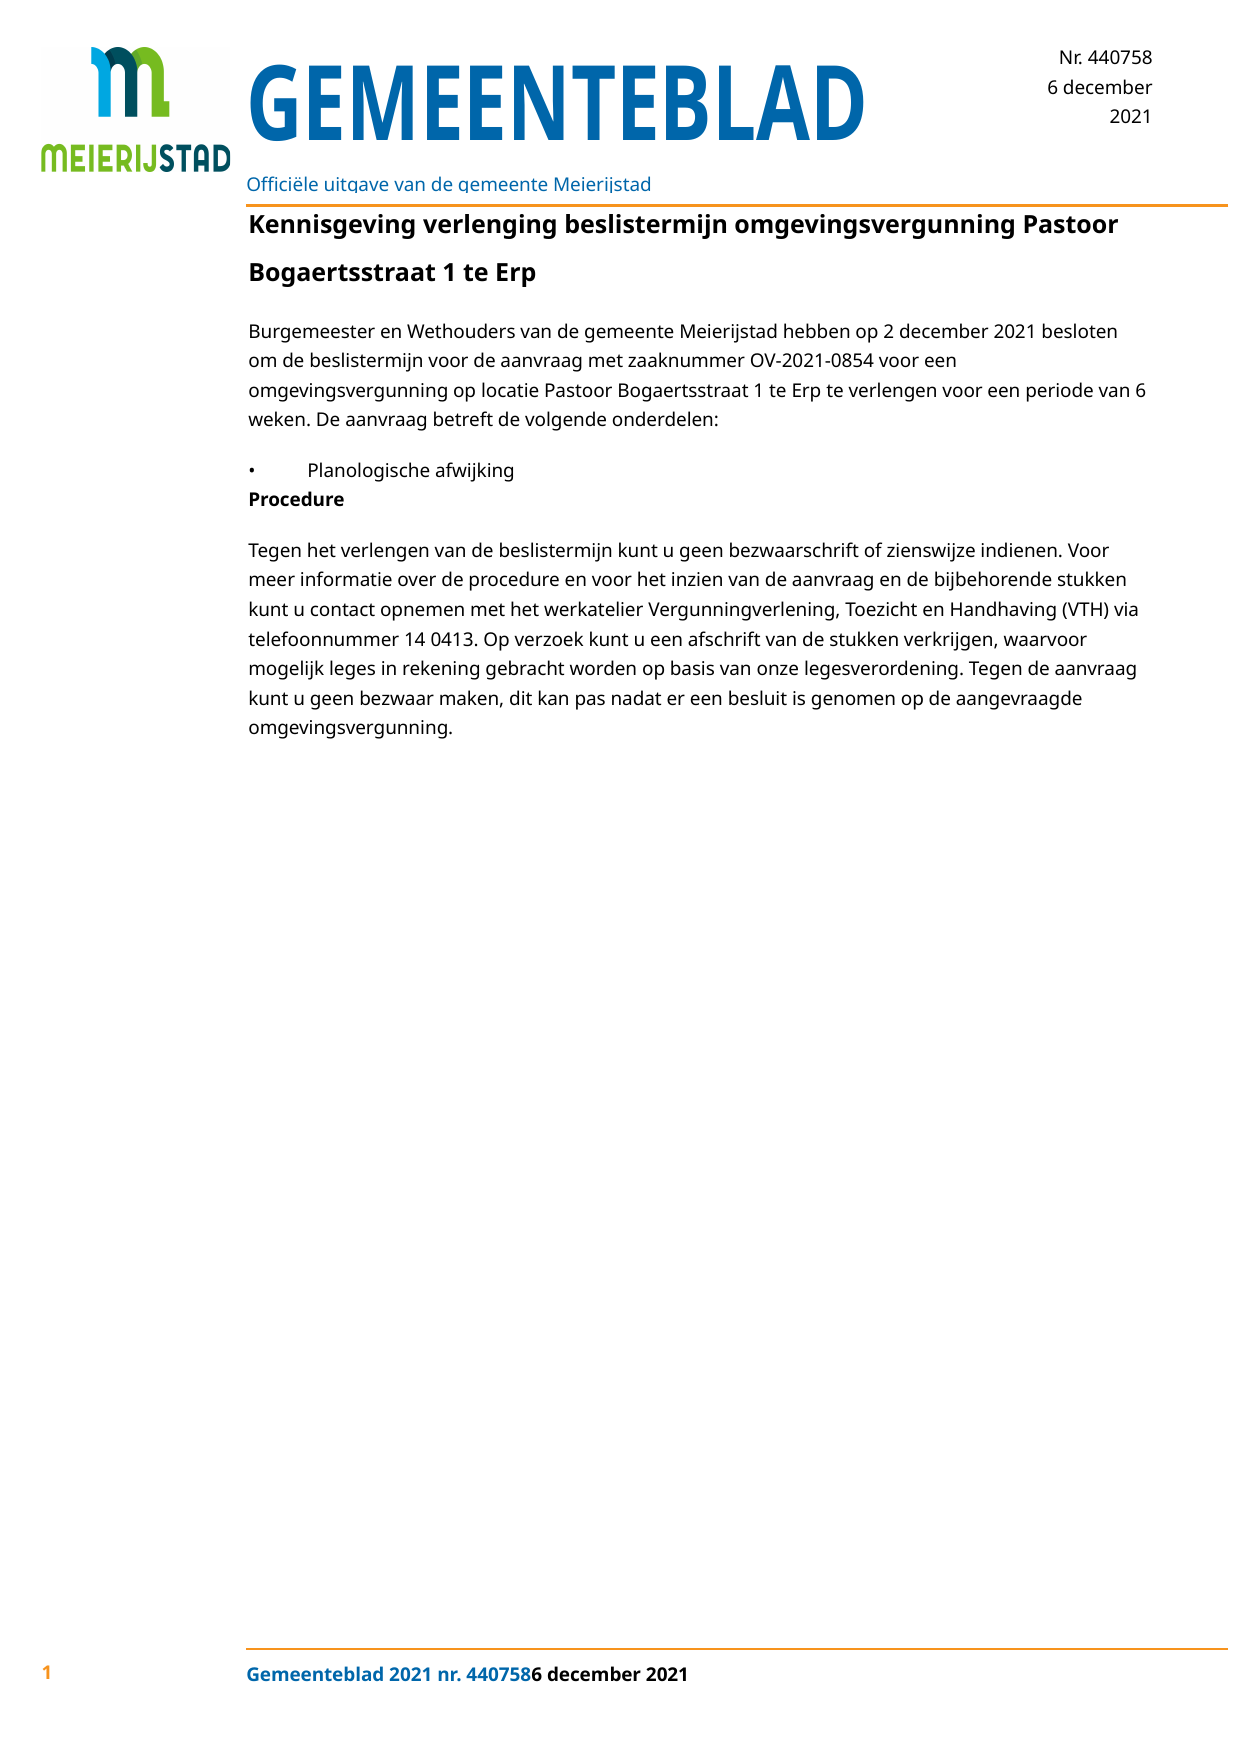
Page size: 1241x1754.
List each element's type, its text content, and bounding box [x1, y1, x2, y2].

picture [41, 47, 231, 172]
text Tegen het verlengen van de beslistermijn kunt u geen bezwaarschrift of zienswijze indienen. Voor meer informatie over de procedure en voor het inzien van de aanvraag en de bijbehorende stukken kunt u contact opnemen met het werkatelier Vergunningverlening, Toezicht en Handhaving (VTH) via telefoonnummer 14 0413. Op verzoek kunt u een afschrift van de stukken verkrijgen, waarvoor mogelijk leges in rekening gebracht worden op basis van onze legesverordening. Tegen de aanvraag kunt u geen bezwaar maken, dit kan pas nadat er een besluit is genomen op de aangevraagde omgevingsvergunning. [248, 537, 1152, 740]
text Procedure [248, 487, 1152, 512]
text Burgemeester en Wethouders van de gemeente Meierijstad hebben op 2 december 2021 besloten om de beslistermijn voor de aanvraag met zaaknummer OV-2021-0854 voor een omgevingsvergunning op locatie Pastoor Bogaertsstraat 1 te Erp te verlengen voor een periode van 6 weken. De aanvraag betreft de volgende onderdelen: [248, 318, 1152, 432]
list Planologische afwijking [248, 457, 1152, 483]
text Kennisgeving verlenging beslistermijn omgevingsvergunning Pastoor Bogaertsstraat 1 te Erp [248, 207, 1152, 288]
